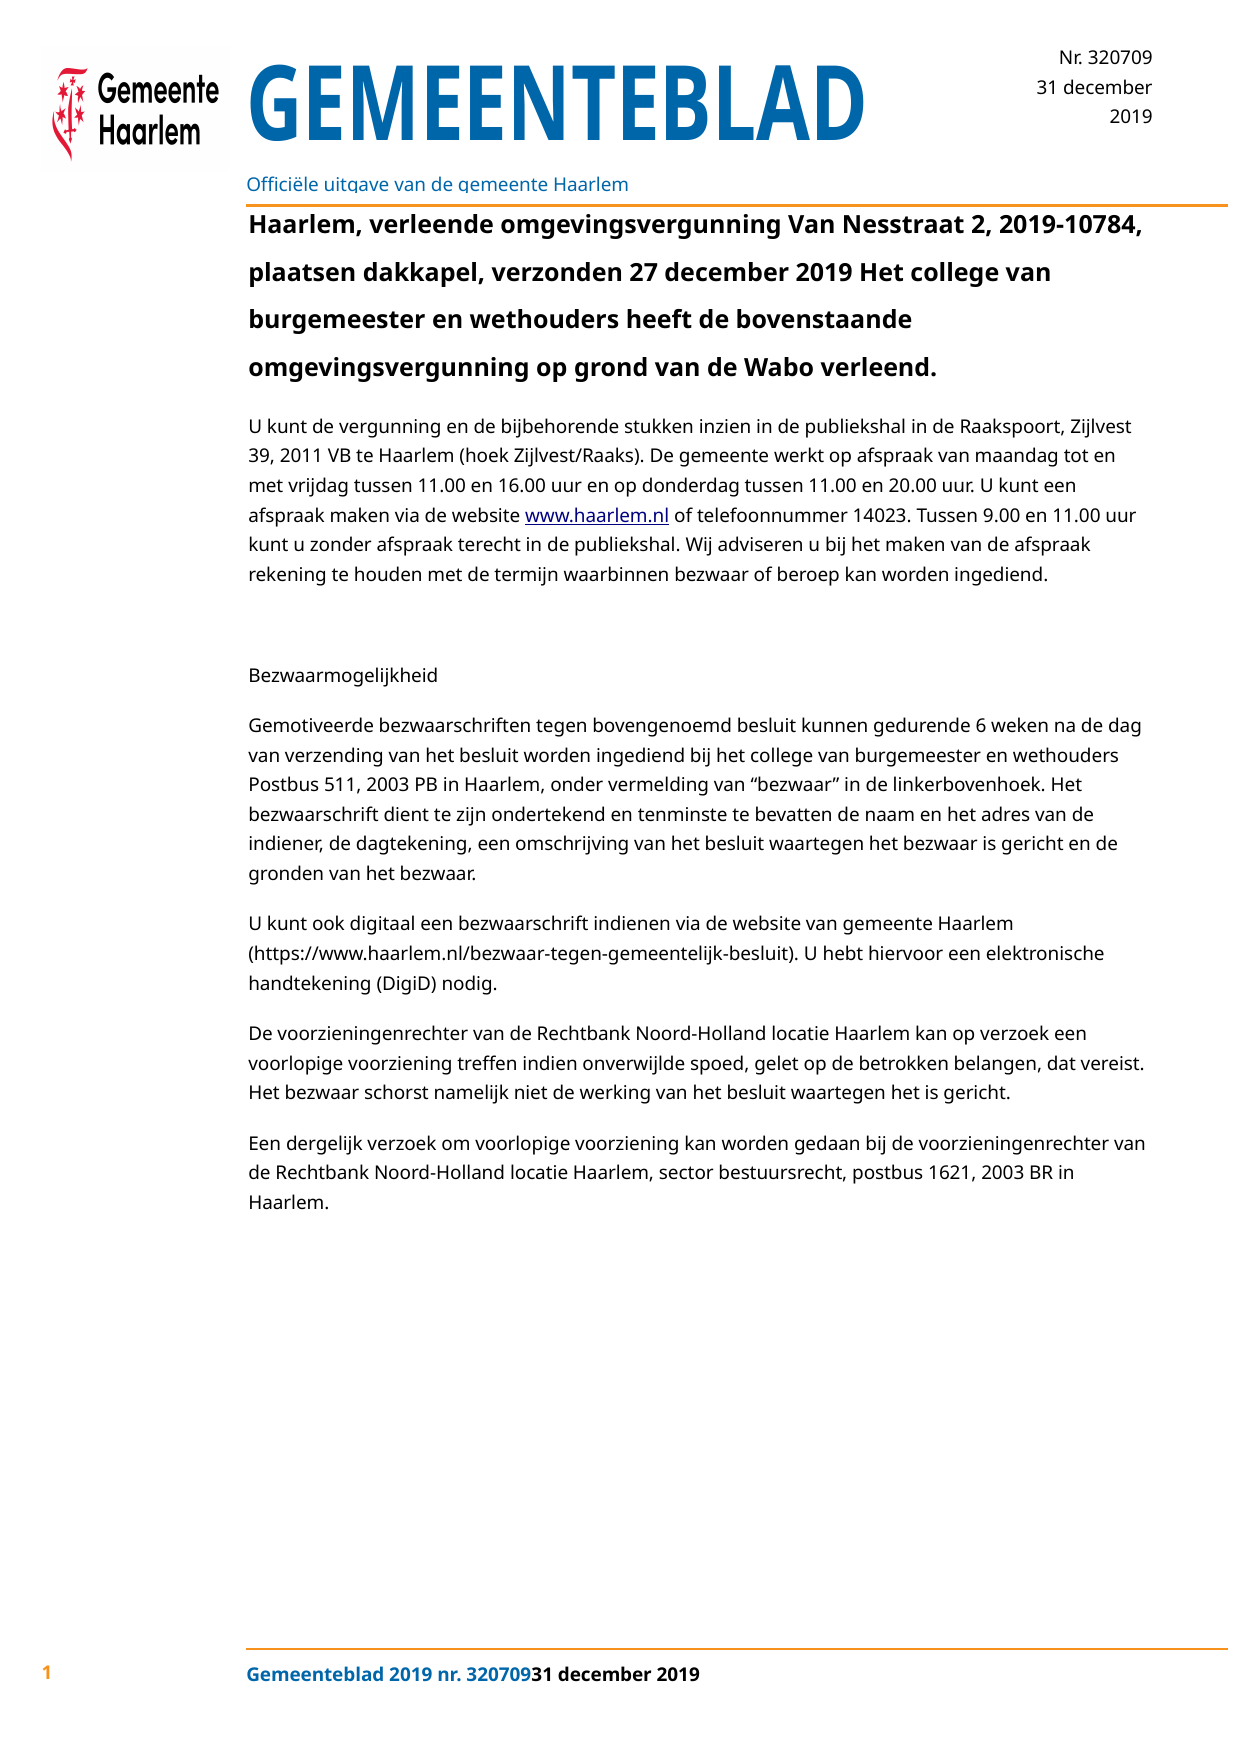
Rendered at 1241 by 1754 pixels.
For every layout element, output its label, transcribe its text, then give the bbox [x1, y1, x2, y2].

text Gemotiveerde bezwaarschriften tegen bovengenoemd besluit kunnen gedurende 6 weken na de dag van verzending van het besluit worden ingediend bij het college van burgemeester en wethouders Postbus 511, 2003 PB in Haarlem, onder vermelding van “bezwaar” in de linkerbovenhoek. Het bezwaarschrift dient te zijn ondertekend en tenminste te bevatten de naam en het adres van de indiener, de dagtekening, een omschrijving van het besluit waartegen het bezwaar is gericht en de gronden van het bezwaar. [248, 712, 1152, 886]
text U kunt ook digitaal een bezwaarschrift indienen via de website van gemeente Haarlem (https://www.haarlem.nl/bezwaar-tegen-gemeentelijk-besluit). U hebt hiervoor een elektronische handtekening (DigiD) nodig. [248, 911, 1152, 996]
text U kunt de vergunning en de bijbehorende stukken inzien in de publiekshal in de Raakspoort, Zijlvest 39, 2011 VB te Haarlem (hoek Zijlvest/Raaks). De gemeente werkt op afspraak van maandag tot en met vrijdag tussen 11.00 en 16.00 uur en op donderdag tussen 11.00 en 20.00 uur. U kunt een afspraak maken via de website www.haarlem.nl of telefoonnummer 14023. Tussen 9.00 en 11.00 uur kunt u zonder afspraak terecht in de publiekshal. Wij adviseren u bij het maken van de afspraak rekening te houden met de termijn waarbinnen bezwaar of beroep kan worden ingediend. [248, 413, 1152, 587]
text Bezwaarmogelijkheid [248, 662, 1152, 688]
text Een dergelijk verzoek om voorlopige voorziening kan worden gedaan bij de voorzieningenrechter van de Rechtbank Noord-Holland locatie Haarlem, sector bestuursrecht, postbus 1621, 2003 BR in Haarlem. [248, 1130, 1152, 1215]
text De voorzieningenrechter van de Rechtbank Noord-Holland locatie Haarlem kan op verzoek een voorlopige voorziening treffen indien onverwijlde spoed, gelet op de betrokken belangen, dat vereist. Het bezwaar schorst namelijk niet de werking van het besluit waartegen het is gericht. [248, 1020, 1152, 1105]
picture [41, 47, 231, 172]
text Haarlem, verleende omgevingsvergunning Van Nesstraat 2, 2019-10784, plaatsen dakkapel, verzonden 27 december 2019 Het college van burgemeester en wethouders heeft de bovenstaande omgevingsvergunning op grond van de Wabo verleend. [248, 207, 1152, 384]
